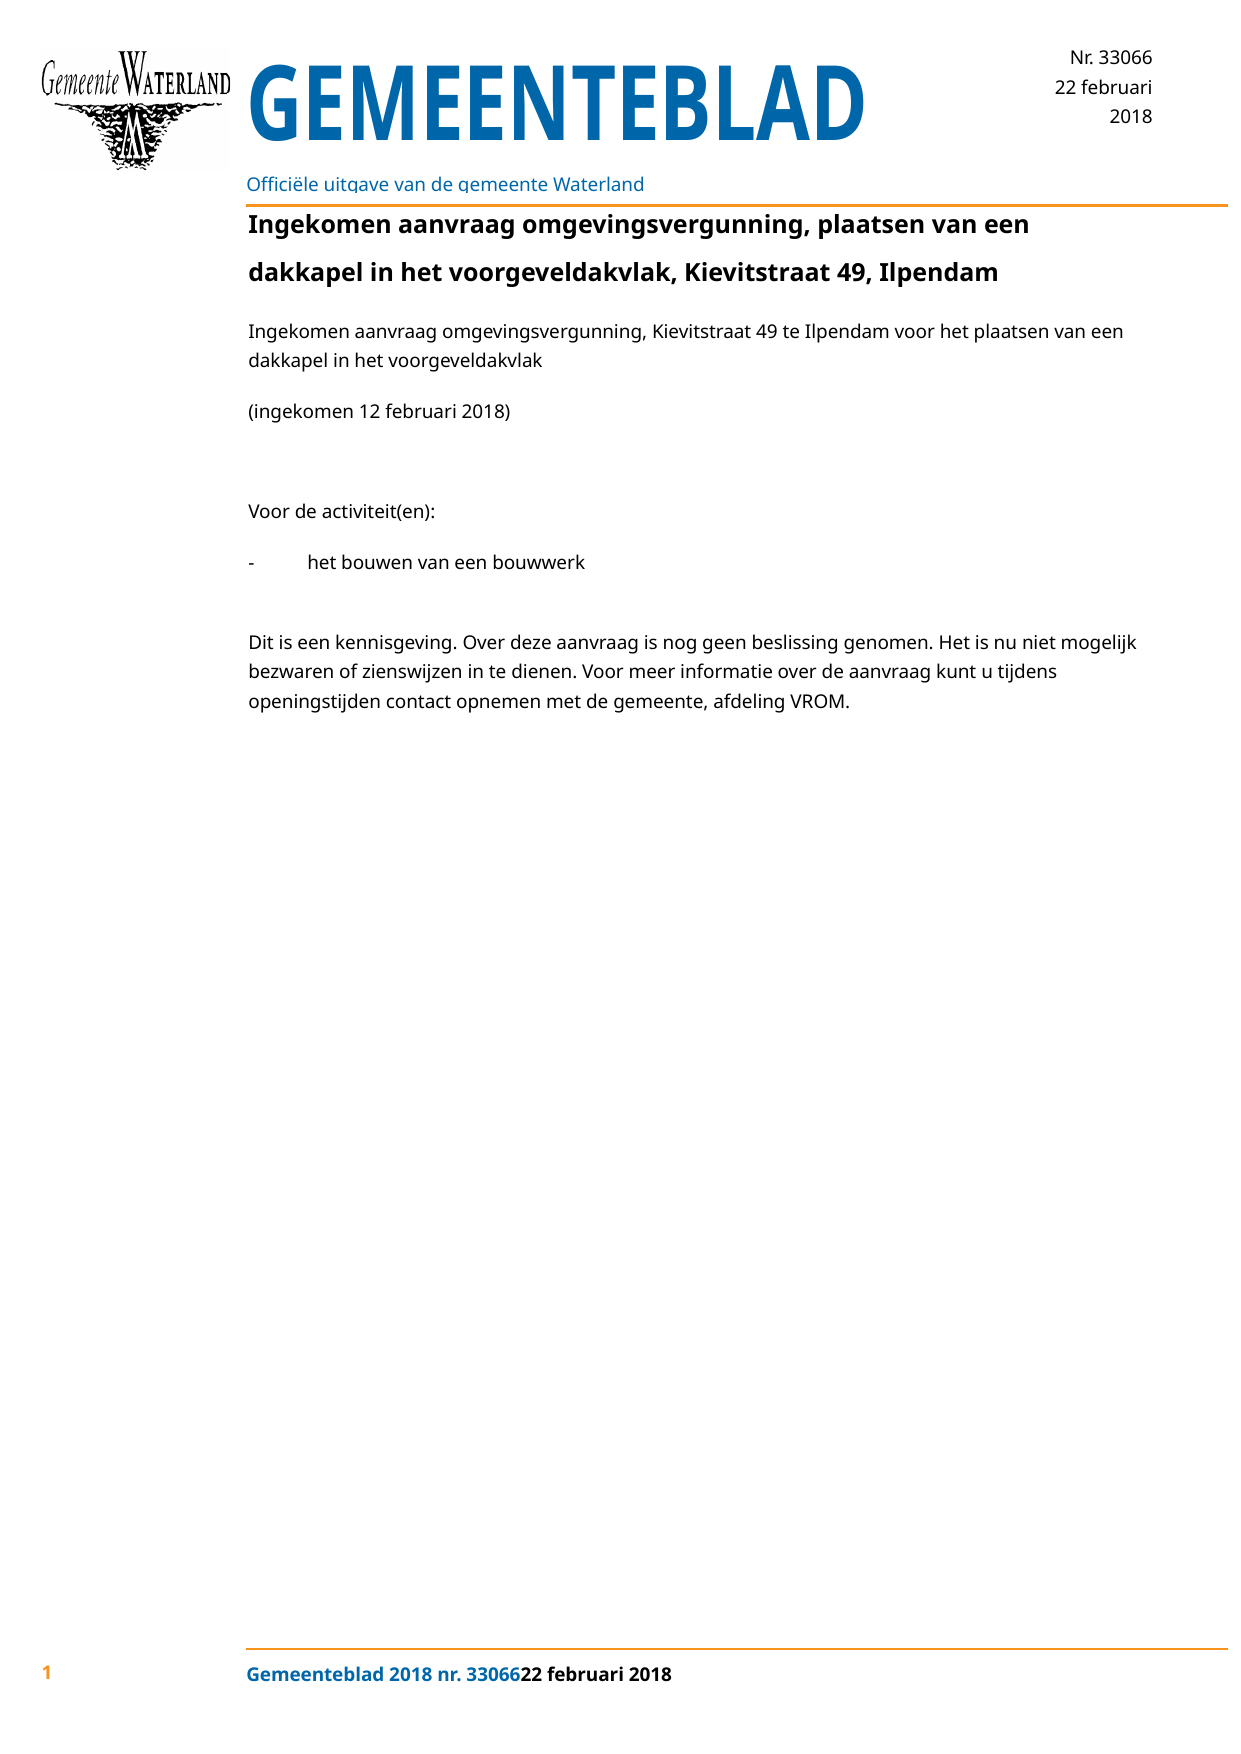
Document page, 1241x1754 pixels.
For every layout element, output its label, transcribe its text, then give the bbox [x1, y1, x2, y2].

picture [41, 47, 231, 172]
text Ingekomen aanvraag omgevingsvergunning, Kievitstraat 49 te Ilpendam voor het plaatsen van een dakkapel in het voorgeveldakvlak [248, 318, 1152, 373]
text Voor de activiteit(en): [248, 499, 1152, 524]
text Dit is een kennisgeving. Over deze aanvraag is nog geen beslissing genomen. Het is nu niet mogelijk bezwaren of zienswijzen in te dienen. Voor meer informatie over de aanvraag kunt u tijdens openingstijden contact opnemen met de gemeente, afdeling VROM. [248, 629, 1152, 714]
text (ingekomen 12 februari 2018) [248, 398, 1152, 424]
text Ingekomen aanvraag omgevingsvergunning, plaatsen van een dakkapel in het voorgeveldakvlak, Kievitstraat 49, Ilpendam [248, 207, 1152, 288]
list het bouwen van een bouwwerk [248, 549, 1152, 575]
